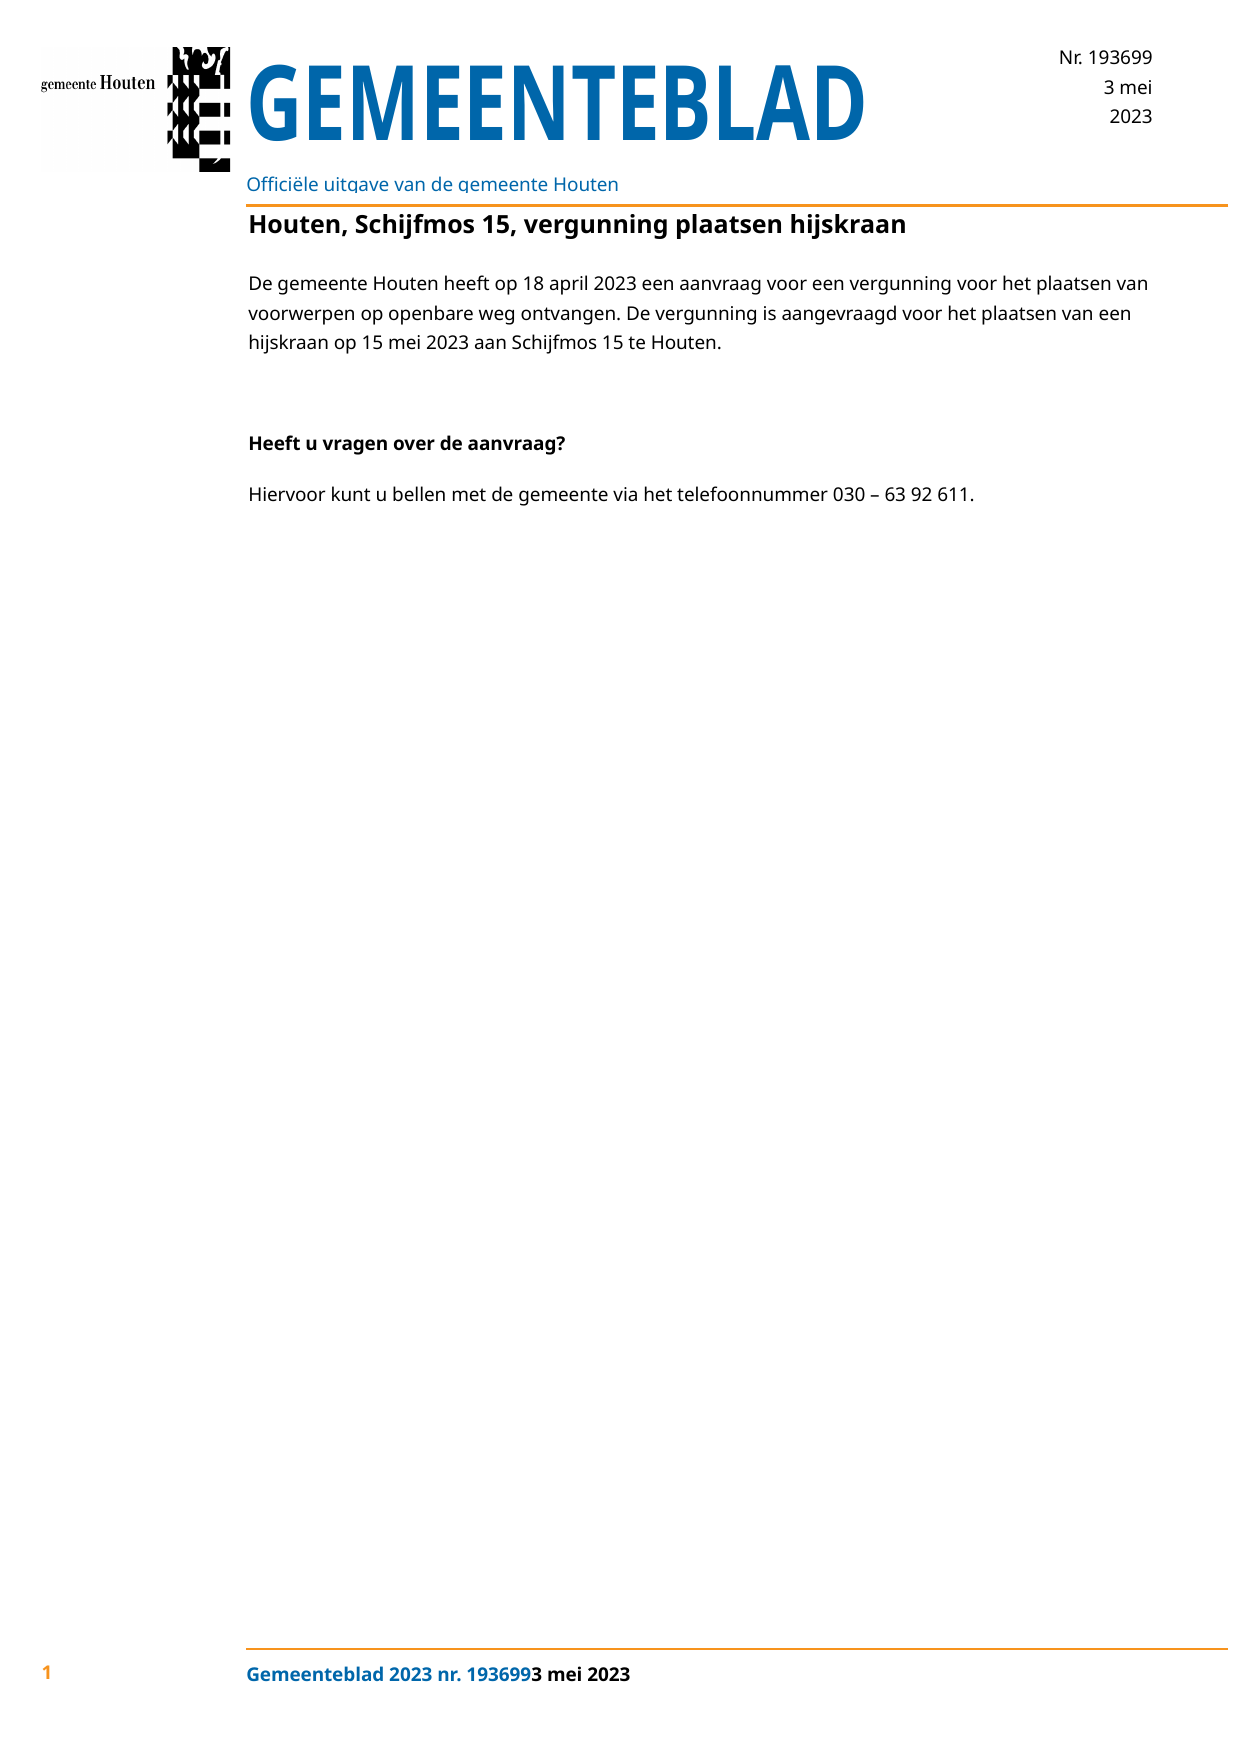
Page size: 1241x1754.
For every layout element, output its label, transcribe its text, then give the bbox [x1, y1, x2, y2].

text Heeft u vragen over de aanvraag? [248, 430, 1152, 456]
text De gemeente Houten heeft op 18 april 2023 een aanvraag voor een vergunning voor het plaatsen van voorwerpen op openbare weg ontvangen. De vergunning is aangevraagd voor het plaatsen van een hijskraan op 15 mei 2023 aan Schijfmos 15 te Houten. [248, 270, 1152, 355]
text Hiervoor kunt u bellen met de gemeente via het telefoonnummer 030 – 63 92 611. [248, 481, 1152, 506]
picture [41, 47, 231, 172]
text Houten, Schijfmos 15, vergunning plaatsen hijskraan [248, 207, 1152, 241]
